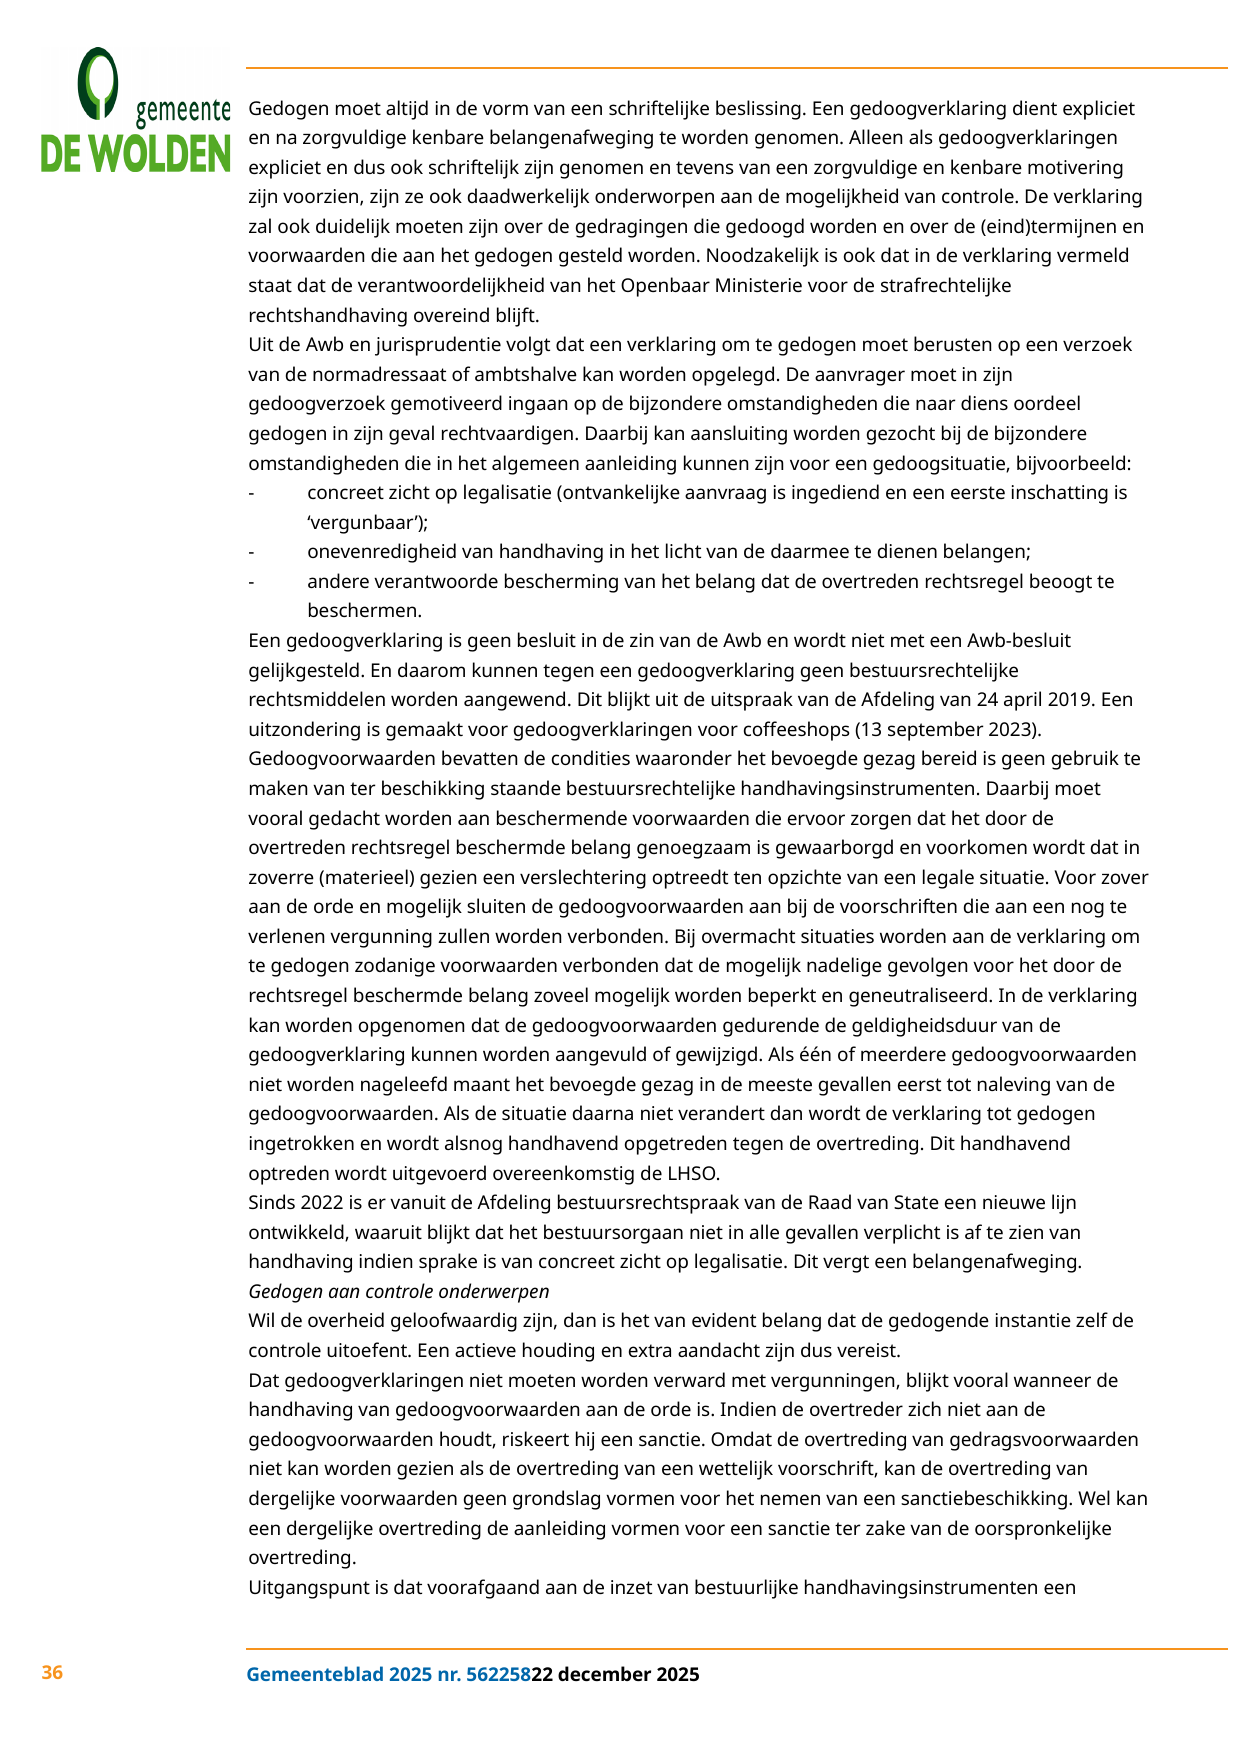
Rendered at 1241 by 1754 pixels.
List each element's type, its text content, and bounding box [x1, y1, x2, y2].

text Wil de overheid geloofwaardig zijn, dan is het van evident belang dat de gedogende instantie zelf de controle uitoefent. Een actieve houding en extra aandacht zijn dus vereist. [248, 1308, 1152, 1363]
text Uit de Awb en jurisprudentie volgt dat een verklaring om te gedogen moet berusten op een verzoek van de normadressaat of ambtshalve kan worden opgelegd. De aanvrager moet in zijn gedoogverzoek gemotiveerd ingaan op de bijzondere omstandigheden die naar diens oordeel gedogen in zijn geval rechtvaardigen. Daarbij kan aansluiting worden gezocht bij de bijzondere omstandigheden die in het algemeen aanleiding kunnen zijn voor een gedoogsituatie, bijvoorbeeld: [248, 331, 1152, 476]
text Gedoogvoorwaarden bevatten de condities waaronder het bevoegde gezag bereid is geen gebruik te maken van ter beschikking staande bestuursrechtelijke handhavingsinstrumenten. Daarbij moet vooral gedacht worden aan beschermende voorwaarden die ervoor zorgen dat het door de overtreden rechtsregel beschermde belang genoegzaam is gewaarborgd en voorkomen wordt dat in zoverre (materieel) gezien een verslechtering optreedt ten opzichte van een legale situatie. Voor zover aan de orde en mogelijk sluiten de gedoogvoorwaarden aan bij de voorschriften die aan een nog te verlenen vergunning zullen worden verbonden. Bij overmacht situaties worden aan de verklaring om te gedogen zodanige voorwaarden verbonden dat de mogelijk nadelige gevolgen voor het door de rechtsregel beschermde belang zoveel mogelijk worden beperkt en geneutraliseerd. In de verklaring kan worden opgenomen dat de gedoogvoorwaarden gedurende de geldigheidsduur van de gedoogverklaring kunnen worden aangevuld of gewijzigd. Als één of meerdere gedoogvoorwaarden niet worden nageleefd maant het bevoegde gezag in de meeste gevallen eerst tot naleving van de gedoogvoorwaarden. Als de situatie daarna niet verandert dan wordt de verklaring tot gedogen ingetrokken en wordt alsnog handhavend opgetreden tegen de overtreding. Dit handhavend optreden wordt uitgevoerd overeenkomstig de LHSO. [248, 746, 1152, 1186]
picture [41, 47, 231, 172]
text Gedogen moet altijd in de vorm van een schriftelijke beslissing. Een gedoogverklaring dient expliciet en na zorgvuldige kenbare belangenafweging te worden genomen. Alleen als gedoogverklaringen expliciet en dus ook schriftelijk zijn genomen en tevens van een zorgvuldige en kenbare motivering zijn voorzien, zijn ze ook daadwerkelijk onderworpen aan de mogelijkheid van controle. De verklaring zal ook duidelijk moeten zijn over de gedragingen die gedoogd worden en over de (eind)termijnen en voorwaarden die aan het gedogen gesteld worden. Noodzakelijk is ook dat in de verklaring vermeld staat dat de verantwoordelijkheid van het Openbaar Ministerie voor de strafrechtelijke rechtshandhaving overeind blijft. [248, 95, 1152, 328]
list onevenredigheid van handhaving in het licht van de daarmee te dienen belangen; [248, 538, 1152, 564]
list andere verantwoorde bescherming van het belang dat de overtreden rechtsregel beoogt te beschermen. [248, 568, 1152, 623]
text Sinds 2022 is er vanuit de Afdeling bestuursrechtspraak van de Raad van State een nieuwe lijn ontwikkeld, waaruit blijkt dat het bestuursorgaan niet in alle gevallen verplicht is af te zien van handhaving indien sprake is van concreet zicht op legalisatie. Dit vergt een belangenafweging. [248, 1189, 1152, 1274]
text Dat gedoogverklaringen niet moeten worden verward met vergunningen, blijkt vooral wanneer de handhaving van gedoogvoorwaarden aan de orde is. Indien de overtreder zich niet aan de gedoogvoorwaarden houdt, riskeert hij een sanctie. Omdat de overtreding van gedragsvoorwaarden niet kan worden gezien als de overtreding van een wettelijk voorschrift, kan de overtreding van dergelijke voorwaarden geen grondslag vormen voor het nemen van een sanctiebeschikking. Wel kan een dergelijke overtreding de aanleiding vormen voor een sanctie ter zake van de oorspronkelijke overtreding. [248, 1367, 1152, 1570]
text Gedogen aan controle onderwerpen [248, 1278, 1152, 1304]
text Uitgangspunt is dat voorafgaand aan de inzet van bestuurlijke handhavingsinstrumenten een [248, 1574, 1152, 1600]
text Een gedoogverklaring is geen besluit in de zin van de Awb en wordt niet met een Awb-besluit gelijkgesteld. En daarom kunnen tegen een gedoogverklaring geen bestuursrechtelijke rechtsmiddelen worden aangewend. Dit blijkt uit de uitspraak van de Afdeling van 24 april 2019. Een uitzondering is gemaakt voor gedoogverklaringen voor coffeeshops (13 september 2023). [248, 627, 1152, 742]
list concreet zicht op legalisatie (ontvankelijke aanvraag is ingediend en een eerste inschatting is ‘vergunbaar’); [248, 479, 1152, 535]
